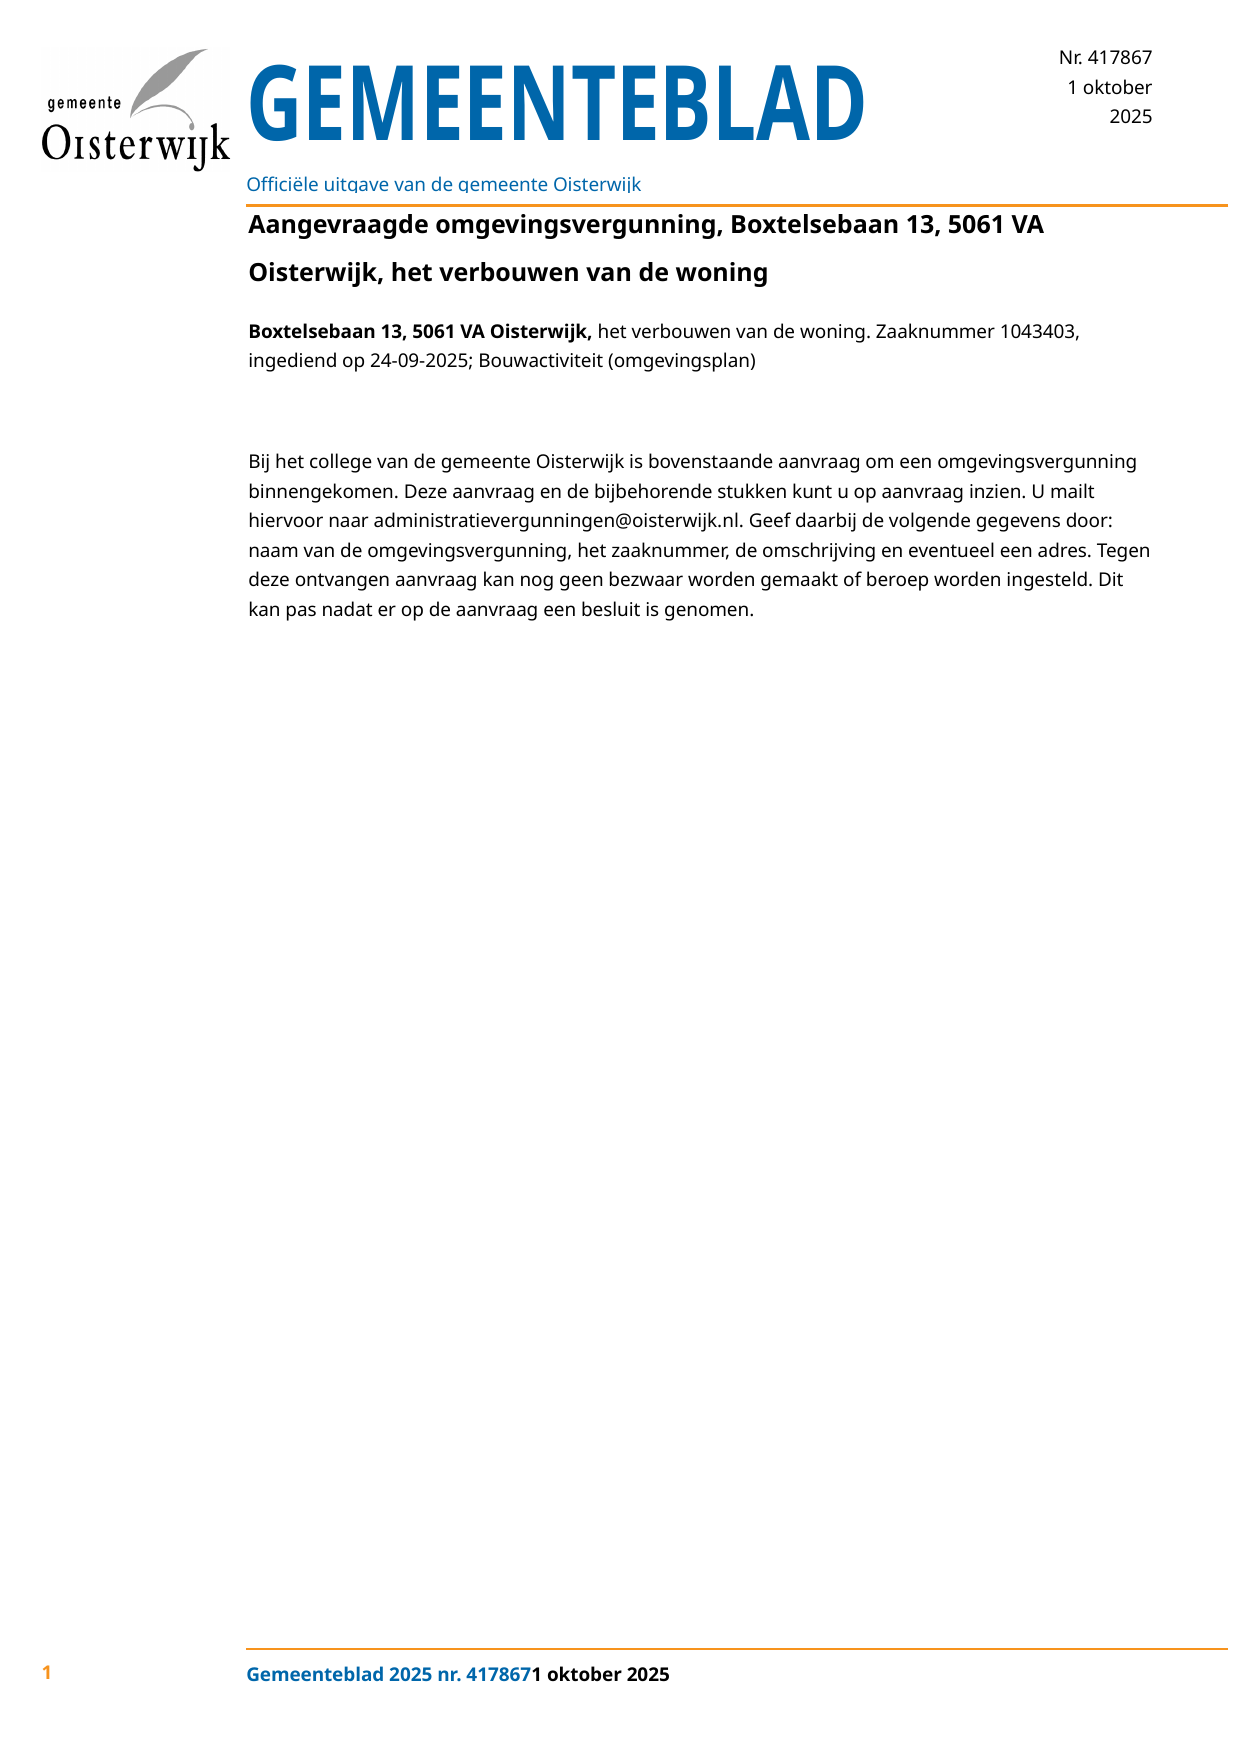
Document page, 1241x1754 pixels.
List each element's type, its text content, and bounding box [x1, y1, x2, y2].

text Boxtelsebaan 13, 5061 VA Oisterwijk, het verbouwen van de woning. Zaaknummer 1043403, ingediend op 24-09-2025; Bouwactiviteit (omgevingsplan) [248, 318, 1152, 373]
picture [41, 47, 231, 172]
text Bij het college van de gemeente Oisterwijk is bovenstaande aanvraag om een omgevingsvergunning binnengekomen. Deze aanvraag en de bijbehorende stukken kunt u op aanvraag inzien. U mailt hiervoor naar administratievergunningen@oisterwijk.nl. Geef daarbij de volgende gegevens door: naam van de omgevingsvergunning, het zaaknummer, de omschrijving en eventueel een adres. Tegen deze ontvangen aanvraag kan nog geen bezwaar worden gemaakt of beroep worden ingesteld. Dit kan pas nadat er op de aanvraag een besluit is genomen. [248, 448, 1152, 622]
text Aangevraagde omgevingsvergunning, Boxtelsebaan 13, 5061 VA Oisterwijk, het verbouwen van de woning [248, 207, 1152, 288]
